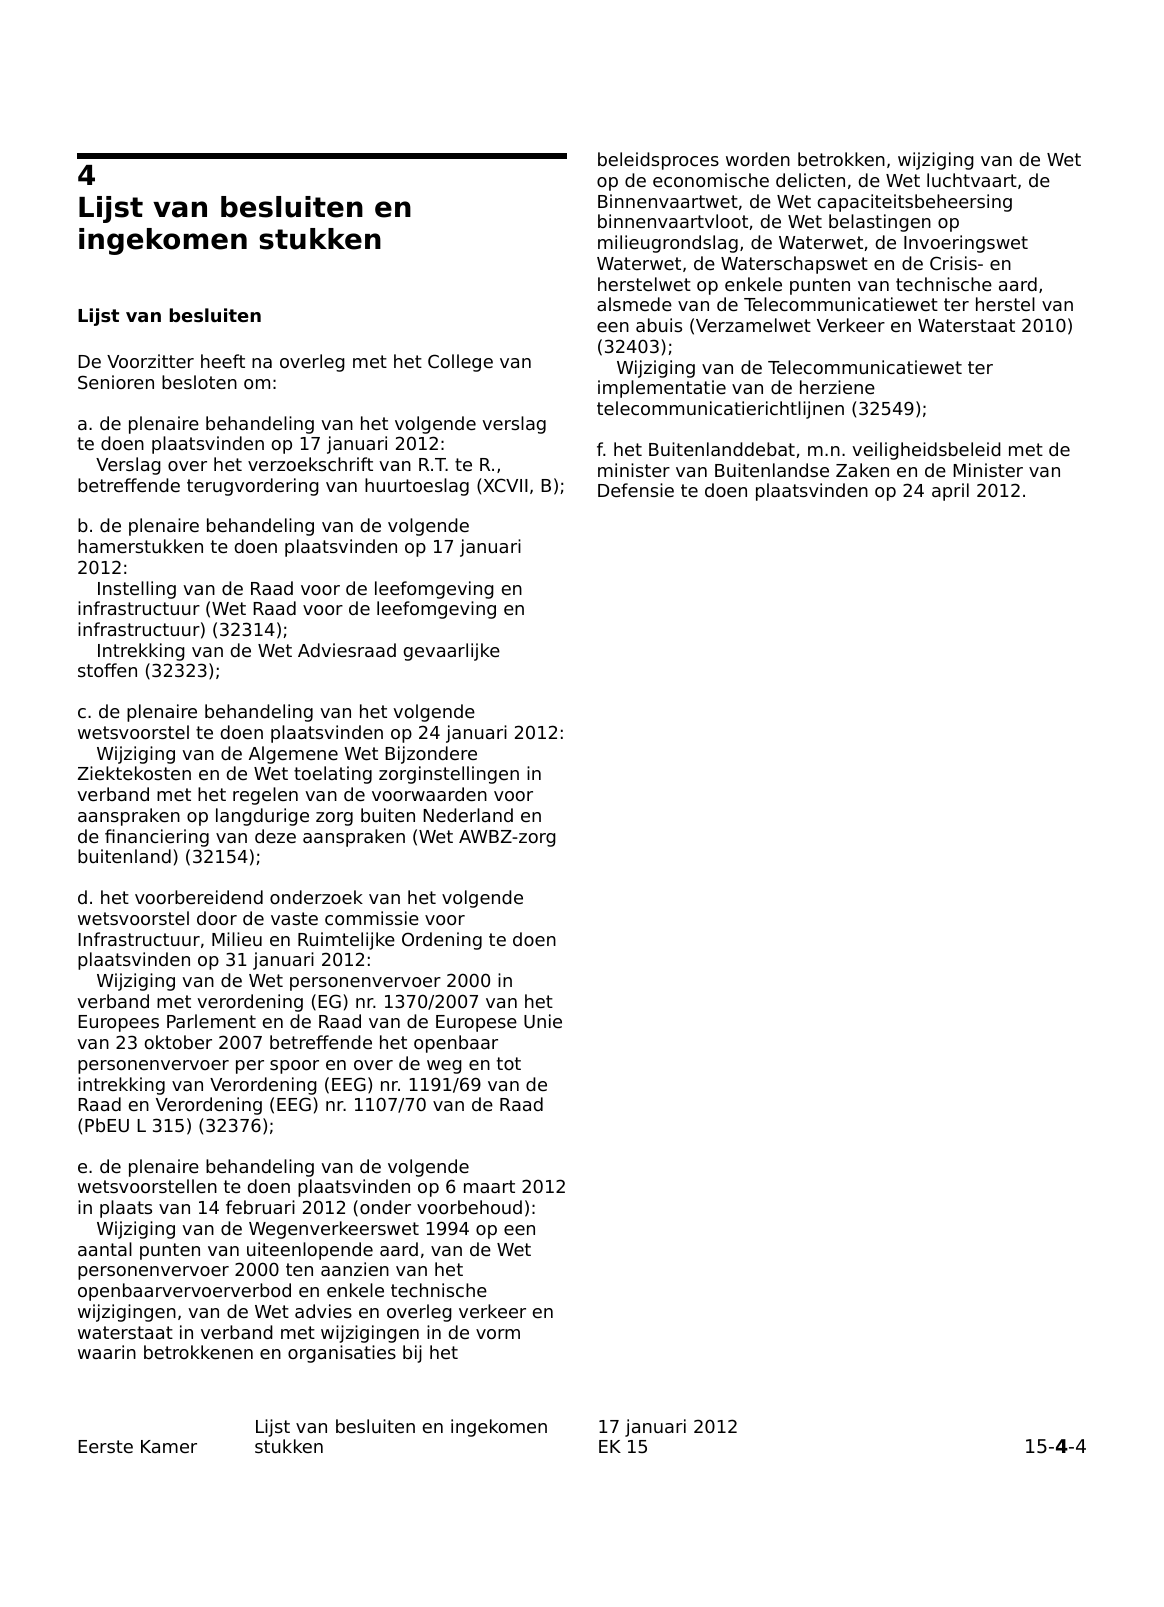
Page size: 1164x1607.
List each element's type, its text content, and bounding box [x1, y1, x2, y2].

text f. het Buitenlanddebat, m.n. veiligheidsbeleid met de minister van Buitenlandse Zaken en de Minister van Defensie te doen plaatsvinden op 24 april 2012. [596, 440, 1087, 502]
title 4 Lijst van besluiten en ingekomen stukken [77, 159, 567, 256]
text e. de plenaire behandeling van de volgende wetsvoorstellen te doen plaatsvinden op 6 maart 2012 in plaats van 14 februari 2012 (onder voorbehoud): [77, 1157, 567, 1219]
subtitle Lijst van besluiten [77, 306, 567, 327]
text d. het voorbereidend onderzoek van het volgende wetsvoorstel door de vaste commissie voor Infrastructuur, Milieu en Ruimtelijke Ordening te doen plaatsvinden op 31 januari 2012: [77, 888, 567, 971]
text Wijziging van de Algemene Wet Bijzondere Ziektekosten en de Wet toelating zorginstellingen in verband met het regelen van de voorwaarden voor aanspraken op langdurige zorg buiten Nederland en de financiering van deze aanspraken (Wet AWBZ-zorg buitenland) (32154); [77, 743, 567, 868]
text Wijziging van de Wet personenvervoer 2000 in verband met verordening (EG) nr. 1370/2007 van het Europees Parlement en de Raad van de Europese Unie van 23 oktober 2007 betreffende het openbaar personenvervoer per spoor en over de weg en tot intrekking van Verordening (EEG) nr. 1191/69 van de Raad en Verordening (EEG) nr. 1107/70 van de Raad (PbEU L 315) (32376); [77, 971, 567, 1137]
text b. de plenaire behandeling van de volgende hamerstukken te doen plaatsvinden op 17 januari 2012: [77, 516, 567, 578]
text De Voorzitter heeft na overleg met het College van Senioren besloten om: [77, 352, 567, 393]
text c. de plenaire behandeling van het volgende wetsvoorstel te doen plaatsvinden op 24 januari 2012: [77, 702, 567, 743]
text Wijziging van de Wegenverkeerswet 1994 op een aantal punten van uiteenlopende aard, van de Wet personenvervoer 2000 ten aanzien van het openbaarvervoerverbod en enkele technische wijzigingen, van de Wet advies en overleg verkeer en waterstaat in verband met wijzigingen in de vorm waarin betrokkenen en organisaties bij het [77, 1219, 567, 1364]
text a. de plenaire behandeling van het volgende verslag te doen plaatsvinden op 17 januari 2012: [77, 413, 567, 455]
text beleidsproces worden betrokken, wijziging van de Wet op de economische delicten, de Wet luchtvaart, de Binnenvaartwet, de Wet capaciteitsbeheersing binnenvaartvloot, de Wet belastingen op milieugrondslag, de Waterwet, de Invoeringswet Waterwet, de Waterschapswet en de Crisis- en herstelwet op enkele punten van technische aard, alsmede van de Telecommunicatiewet ter herstel van een abuis (Verzamelwet Verkeer en Waterstaat 2010) (32403); [596, 150, 1087, 357]
text Verslag over het verzoekschrift van R.T. te R., betreffende terugvordering van huurtoeslag (XCVII, B); [77, 455, 567, 496]
text Intrekking van de Wet Adviesraad gevaarlijke stoffen (32323); [77, 641, 567, 682]
text Instelling van de Raad voor de leefomgeving en infrastructuur (Wet Raad voor de leefomgeving en infrastructuur) (32314); [77, 578, 567, 641]
text Wijziging van de Telecommunicatiewet ter implementatie van de herziene telecommunicatierichtlijnen (32549); [596, 357, 1087, 420]
